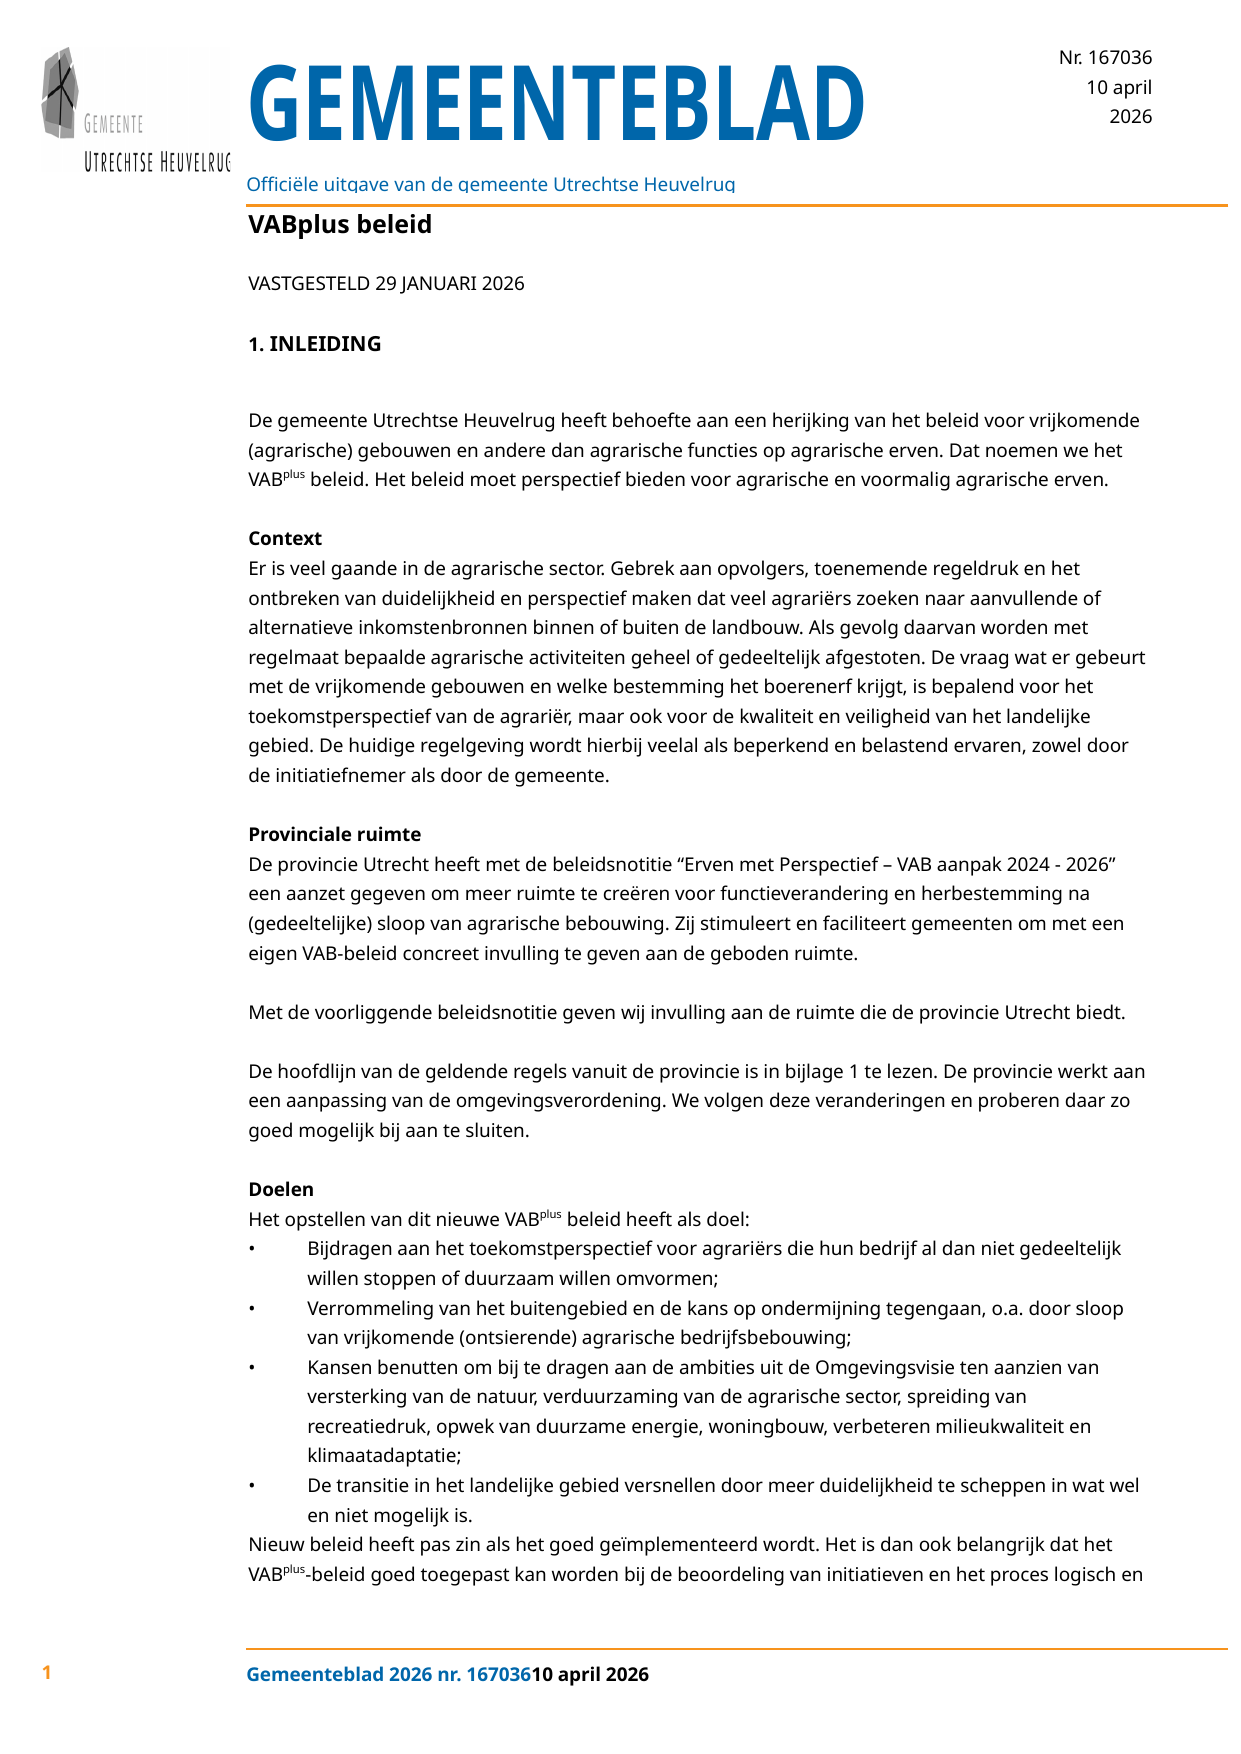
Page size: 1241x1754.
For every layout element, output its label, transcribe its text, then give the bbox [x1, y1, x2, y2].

text VASTGESTELD 29 JANUARI 2026 [248, 270, 1152, 296]
list Kansen benutten om bij te dragen aan de ambities uit de Omgevingsvisie ten aanzien van versterking van de natuur, verduurzaming van de agrarische sector, spreiding van recreatiedruk, opwek van duurzame energie, woningbouw, verbeteren milieukwaliteit en klimaatadaptatie; [248, 1354, 1152, 1468]
text Provinciale ruimte [248, 821, 1152, 847]
text Er is veel gaande in de agrarische sector. Gebrek aan opvolgers, toenemende regeldruk en het ontbreken van duidelijkheid en perspectief maken dat veel agrariërs zoeken naar aanvullende of alternatieve inkomstenbronnen binnen of buiten de landbouw. Als gevolg daarvan worden met regelmaat bepaalde agrarische activiteiten geheel of gedeeltelijk afgestoten. De vraag wat er gebeurt met de vrijkomende gebouwen en welke bestemming het boerenerf krijgt, is bepalend voor het toekomstperspectief van de agrariër, maar ook voor de kwaliteit en veiligheid van het landelijke gebied. De huidige regelgeving wordt hierbij veelal als beperkend en belastend ervaren, zowel door de initiatiefnemer als door de gemeente. [248, 555, 1152, 788]
text De gemeente Utrechtse Heuvelrug heeft behoefte aan een herijking van het beleid voor vrijkomende (agrarische) gebouwen en andere dan agrarische functies op agrarische erven. Dat noemen we het VABplus beleid. Het beleid moet perspectief bieden voor agrarische en voormalig agrarische erven. [248, 407, 1152, 492]
text Context [248, 526, 1152, 551]
text Het opstellen van dit nieuwe VABplus beleid heeft als doel: [248, 1206, 1152, 1232]
text Met de voorliggende beleidsnotitie geven wij invulling aan de ruimte die de provincie Utrecht biedt. [248, 999, 1152, 1024]
text De provincie Utrecht heeft met de beleidsnotitie “Erven met Perspectief – VAB aanpak 2024 - 2026” een aanzet gegeven om meer ruimte te creëren voor functieverandering en herbestemming na (gedeeltelijke) sloop van agrarische bebouwing. Zij stimuleert en faciliteert gemeenten om met een eigen VAB-beleid concreet invulling te geven aan de geboden ruimte. [248, 851, 1152, 965]
picture [41, 47, 231, 172]
list Verrommeling van het buitengebied en de kans op ondermijning tegengaan, o.a. door sloop van vrijkomende (ontsierende) agrarische bedrijfsbebouwing; [248, 1295, 1152, 1350]
text Nieuw beleid heeft pas zin als het goed geïmplementeerd wordt. Het is dan ook belangrijk dat het VABplus-beleid goed toegepast kan worden bij de beoordeling van initiatieven en het proces logisch en [248, 1531, 1152, 1587]
text 1. INLEIDING [248, 329, 1152, 358]
text VABplus beleid [248, 207, 1152, 241]
list De transitie in het landelijke gebied versnellen door meer duidelijkheid te scheppen in wat wel en niet mogelijk is. [248, 1472, 1152, 1527]
list Bijdragen aan het toekomstperspectief voor agrariërs die hun bedrijf al dan niet gedeeltelijk willen stoppen of duurzaam willen omvormen; [248, 1236, 1152, 1291]
text De hoofdlijn van de geldende regels vanuit de provincie is in bijlage 1 te lezen. De provincie werkt aan een aanpassing van de omgevingsverordening. We volgen deze veranderingen en proberen daar zo goed mogelijk bij aan te sluiten. [248, 1058, 1152, 1143]
text Doelen [248, 1176, 1152, 1202]
